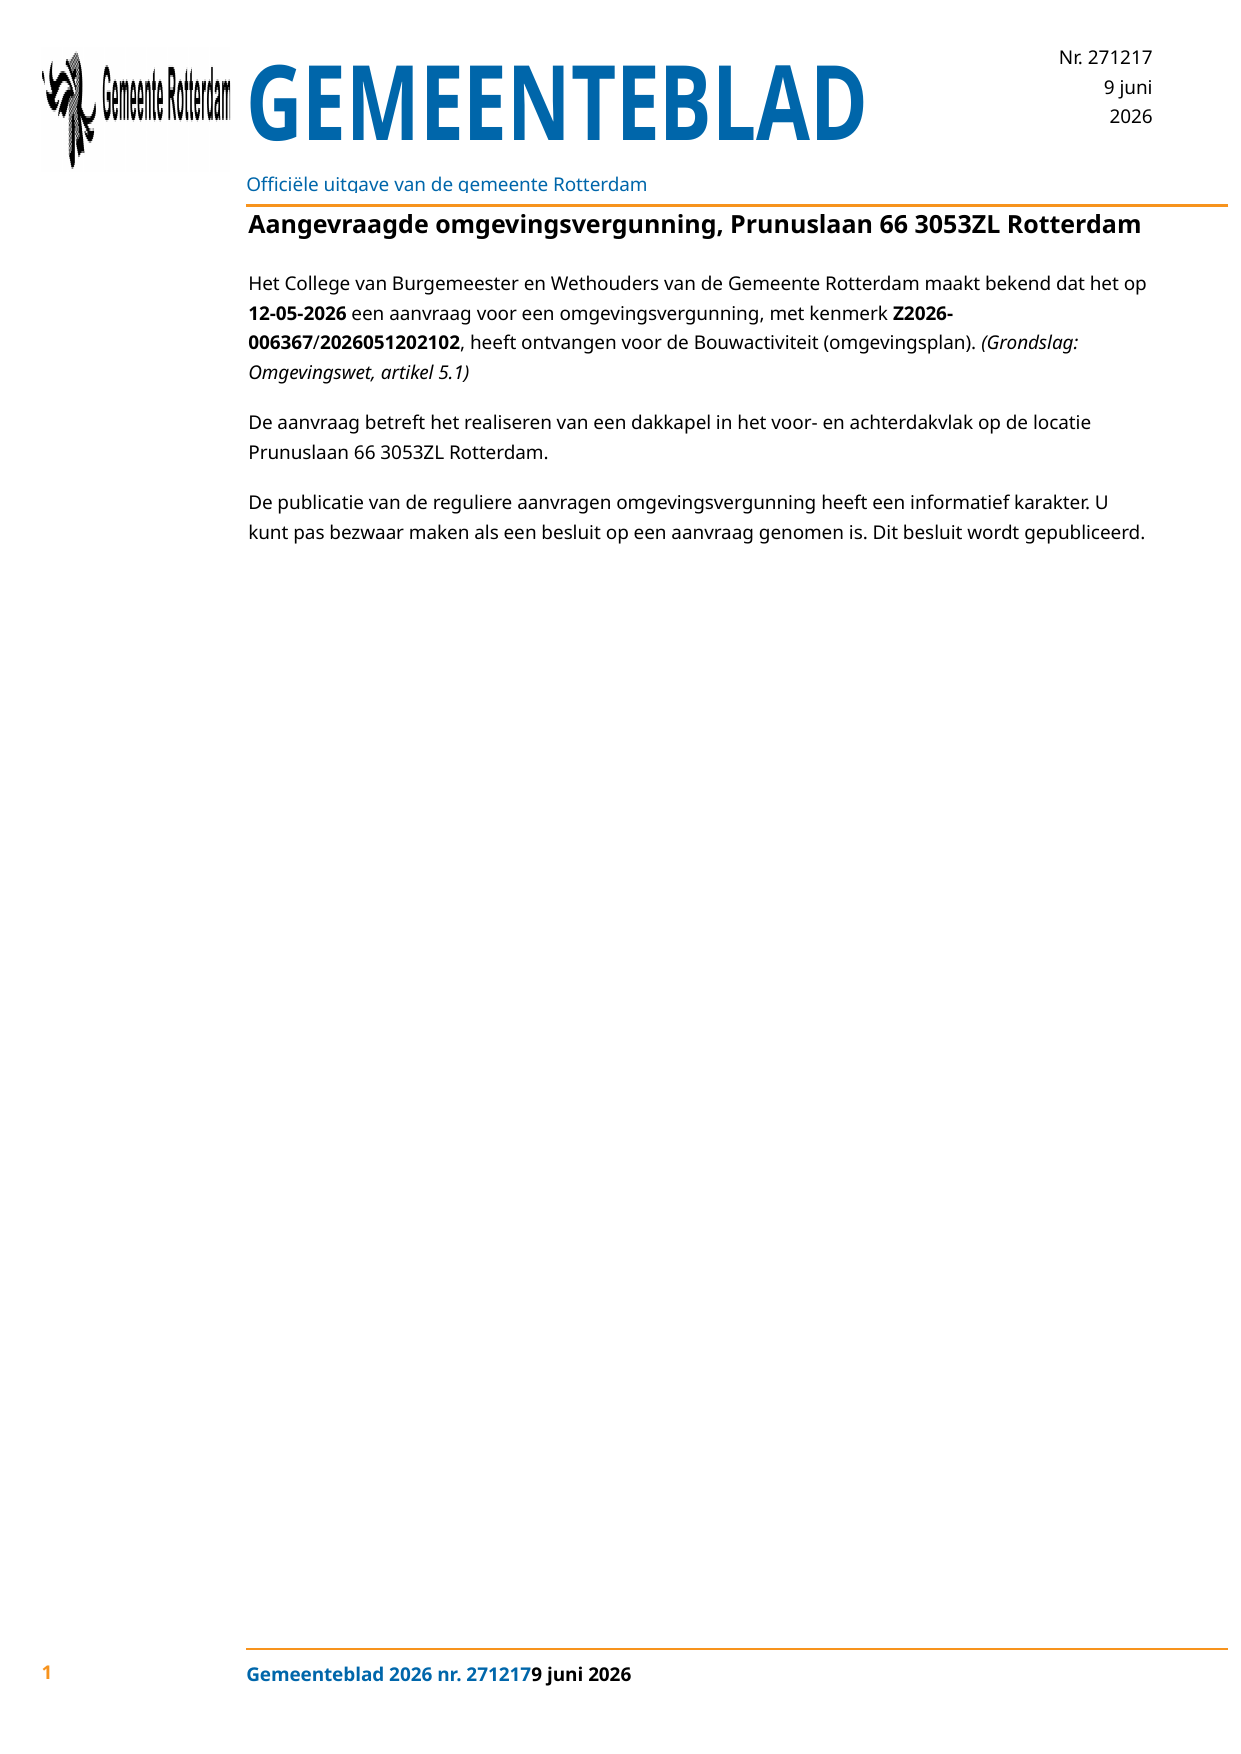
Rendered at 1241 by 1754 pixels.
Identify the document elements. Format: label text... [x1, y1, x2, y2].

text De aanvraag betreft het realiseren van een dakkapel in het voor- en achterdakvlak op de locatie Prunuslaan 66 3053ZL Rotterdam. [248, 409, 1152, 465]
text Aangevraagde omgevingsvergunning, Prunuslaan 66 3053ZL Rotterdam [248, 207, 1152, 241]
text De publicatie van de reguliere aanvragen omgevingsvergunning heeft een informatief karakter. U kunt pas bezwaar maken als een besluit op een aanvraag genomen is. Dit besluit wordt gepubliceerd. [248, 489, 1152, 545]
picture [41, 47, 231, 172]
text Het College van Burgemeester en Wethouders van de Gemeente Rotterdam maakt bekend dat het op 12-05-2026 een aanvraag voor een omgevingsvergunning, met kenmerk Z2026-006367/2026051202102, heeft ontvangen voor de Bouwactiviteit (omgevingsplan). (Grondslag: Omgevingswet, artikel 5.1) [248, 270, 1152, 385]
